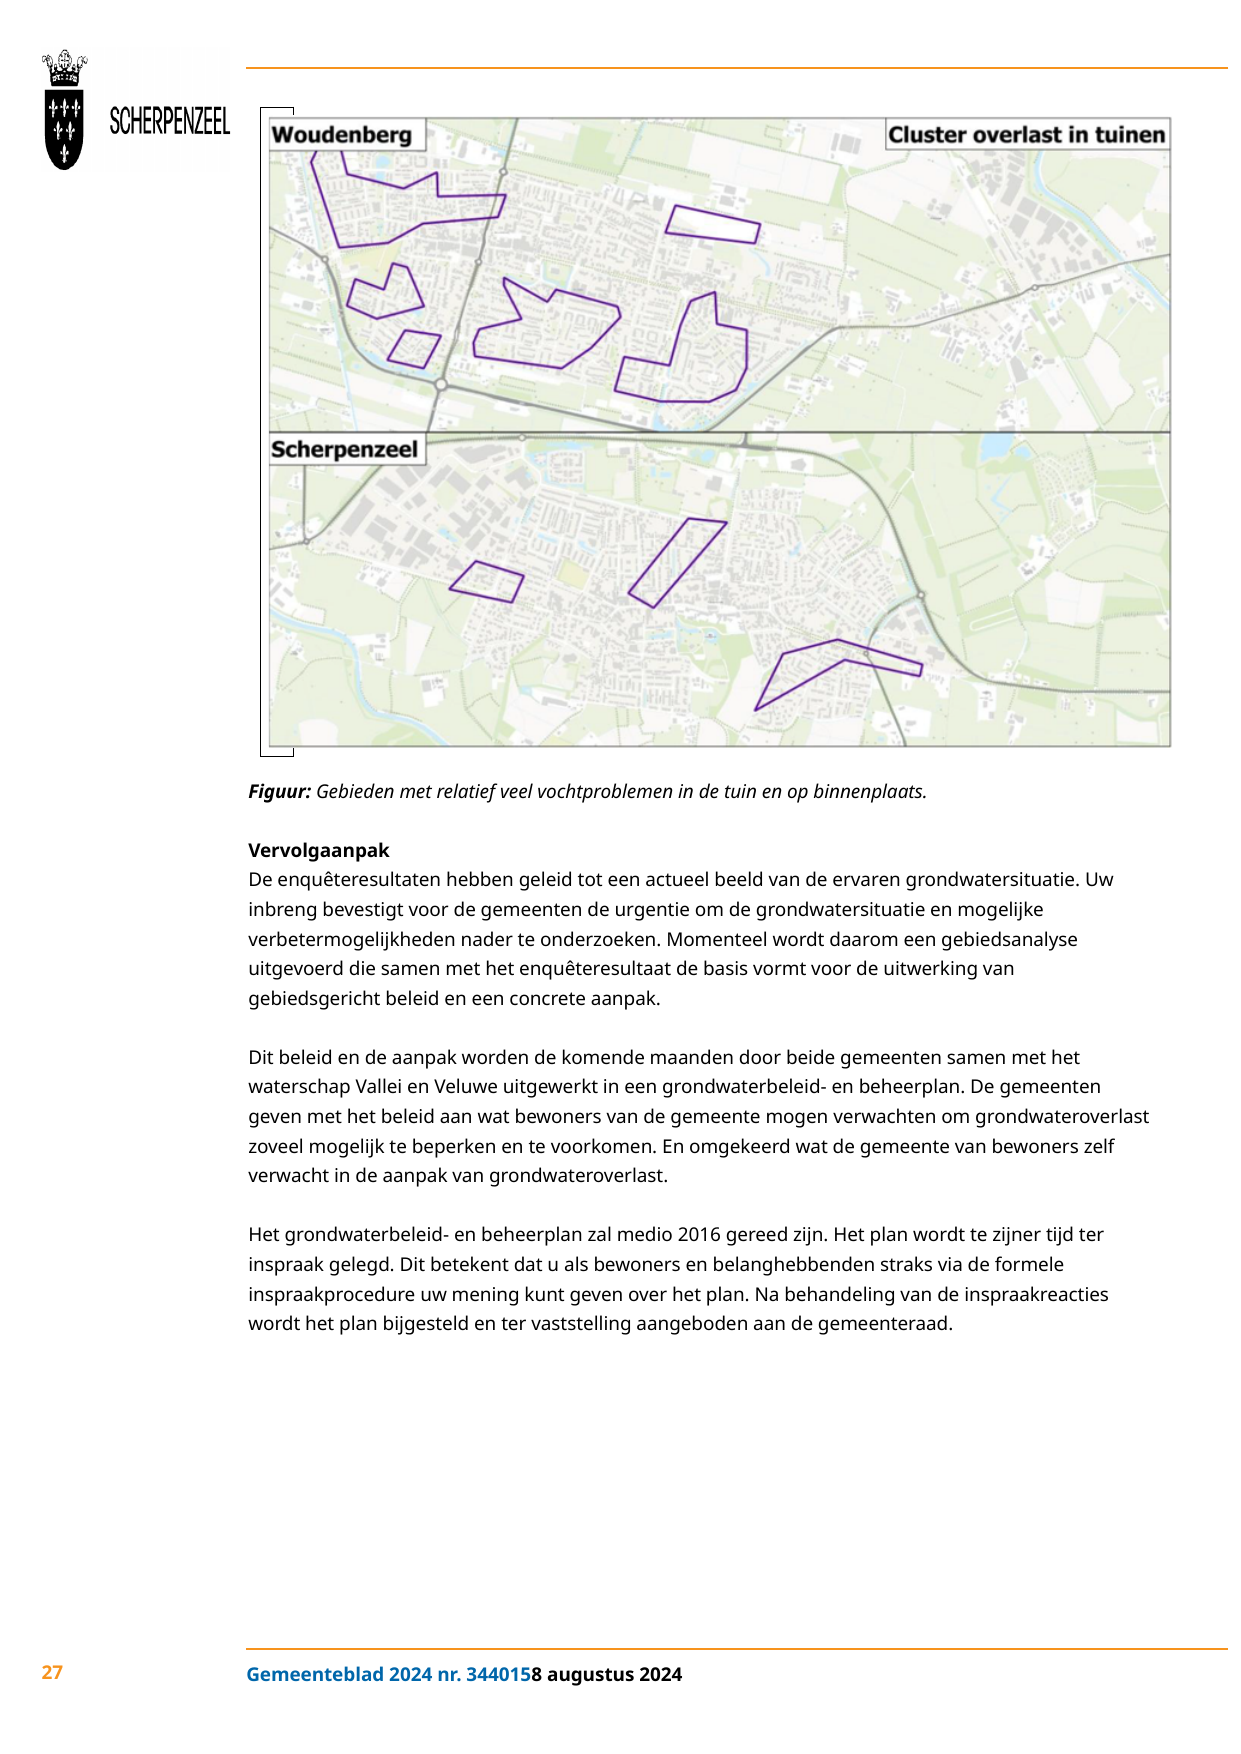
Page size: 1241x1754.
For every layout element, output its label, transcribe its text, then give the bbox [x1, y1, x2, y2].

picture [41, 47, 231, 172]
picture [268, 115, 1173, 748]
text Figuur: Gebieden met relatief veel vochtproblemen in de tuin en op binnenplaats. [248, 778, 1152, 803]
text Het grondwaterbeleid- en beheerplan zal medio 2016 gereed zijn. Het plan wordt te zijner tijd ter inspraak gelegd. Dit betekent dat u als bewoners en belanghebbenden straks via de formele inspraakprocedure uw mening kunt geven over het plan. Na behandeling van de inspraakreacties wordt het plan bijgesteld en ter vaststelling aangeboden aan de gemeenteraad. [248, 1222, 1152, 1336]
text Dit beleid en de aanpak worden de komende maanden door beide gemeenten samen met het waterschap Vallei en Veluwe uitgewerkt in een grondwaterbeleid- en beheerplan. De gemeenten geven met het beleid aan wat bewoners van de gemeente mogen verwachten om grondwateroverlast zoveel mogelijk te beperken en te voorkomen. En omgekeerd wat de gemeente van bewoners zelf verwacht in de aanpak van grondwateroverlast. [248, 1044, 1152, 1188]
text Vervolgaanpak [248, 837, 1152, 863]
text De enquêteresultaten hebben geleid tot een actueel beeld van de ervaren grondwatersituatie. Uw inbreng bevestigt voor de gemeenten de urgentie om de grondwatersituatie en mogelijke verbetermogelijkheden nader te onderzoeken. Momenteel wordt daarom een gebiedsanalyse uitgevoerd die samen met het enquêteresultaat de basis vormt voor de uitwerking van gebiedsgericht beleid en een concrete aanpak. [248, 867, 1152, 1011]
